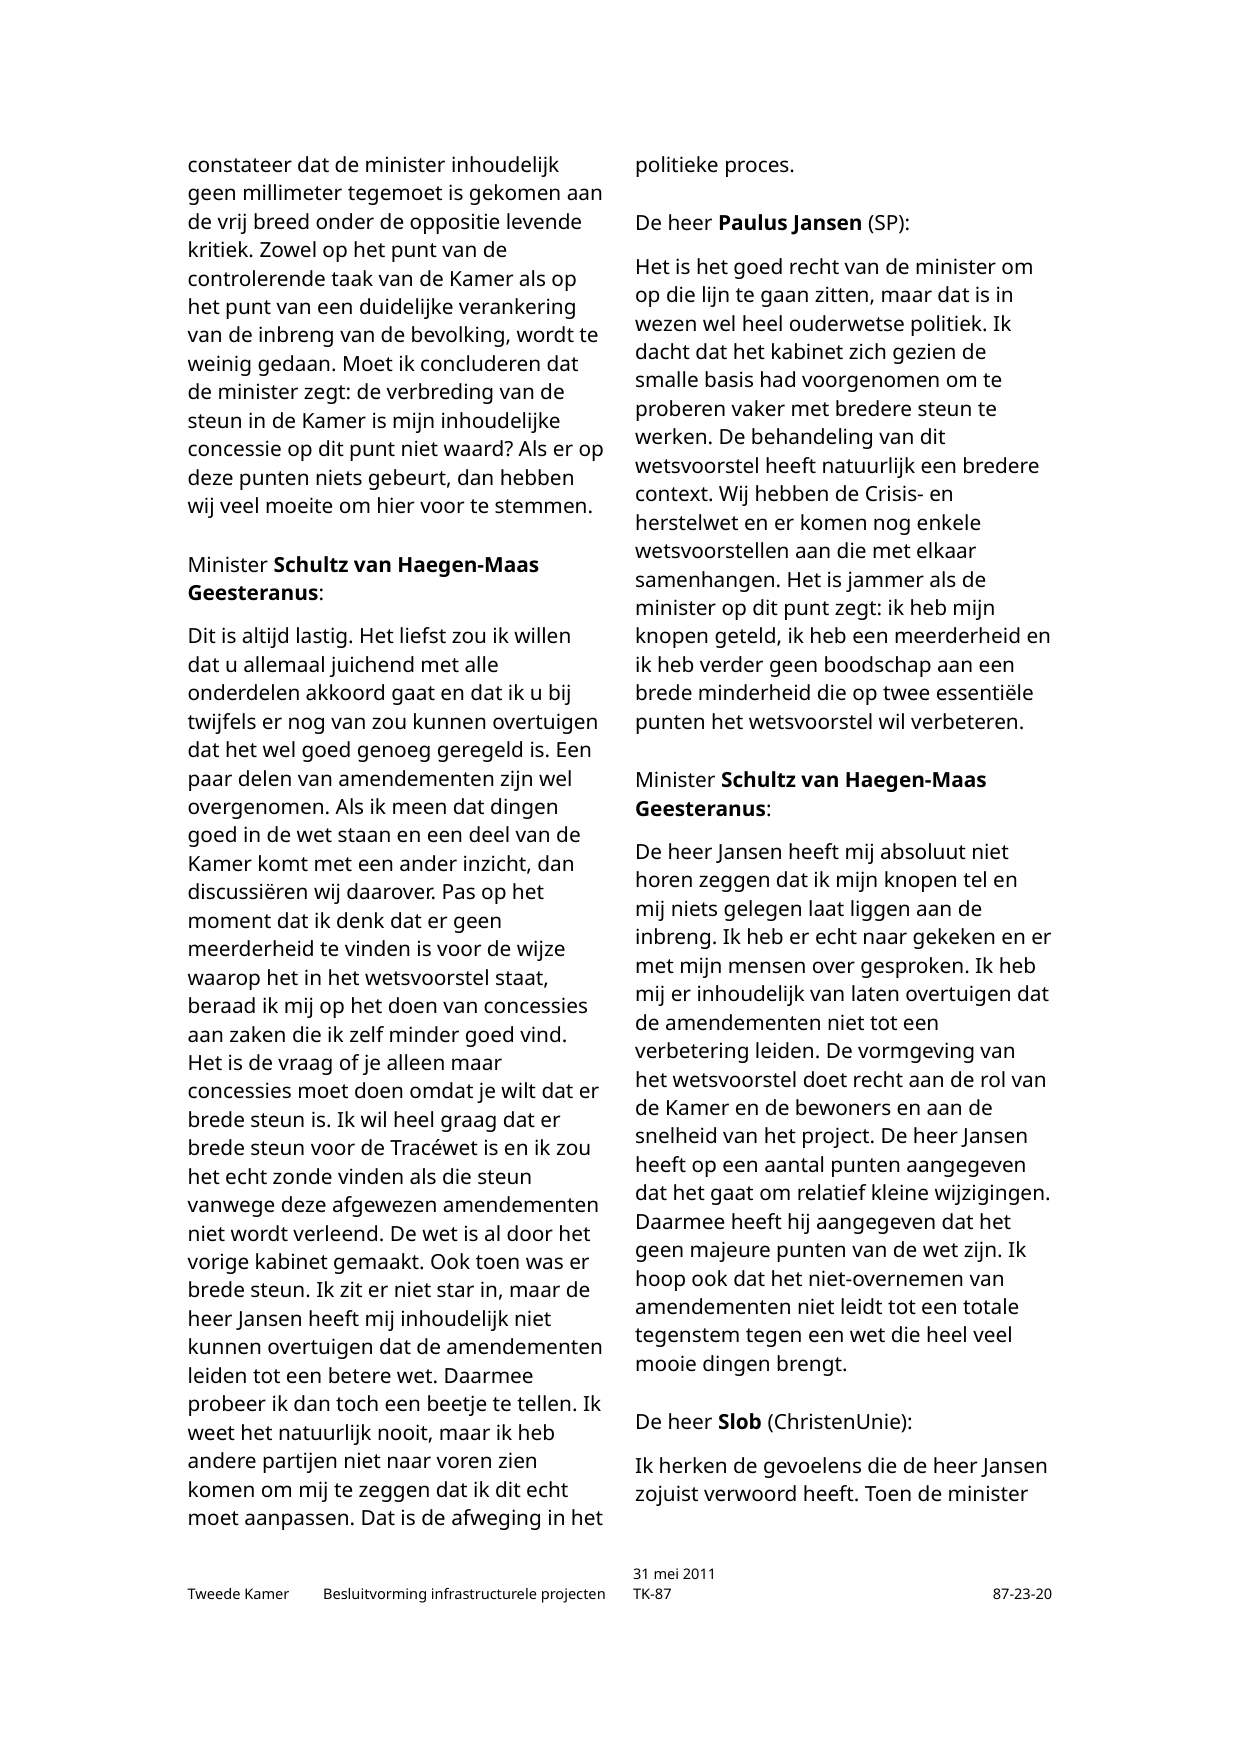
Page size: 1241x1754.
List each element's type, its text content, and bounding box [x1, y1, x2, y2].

text Dit is altijd lastig. Het liefst zou ik willen dat u allemaal juichend met alle onderdelen akkoord gaat en dat ik u bij twijfels er nog van zou kunnen overtuigen dat het wel goed genoeg geregeld is. Een paar delen van amendementen zijn wel overgenomen. Als ik meen dat dingen goed in de wet staan en een deel van de Kamer komt met een ander inzicht, dan discussiëren wij daarover. Pas op het moment dat ik denk dat er geen meerderheid te vinden is voor de wijze waarop het in het wetsvoorstel staat, beraad ik mij op het doen van concessies aan zaken die ik zelf minder goed vind. Het is de vraag of je alleen maar concessies moet doen omdat je wilt dat er brede steun is. Ik wil heel graag dat er brede steun voor de Tracéwet is en ik zou het echt zonde vinden als die steun vanwege deze afgewezen amendementen niet wordt verleend. De wet is al door het vorige kabinet gemaakt. Ook toen was er brede steun. Ik zit er niet star in, maar de heer Jansen heeft mij inhoudelijk niet kunnen overtuigen dat de amendementen leiden tot een betere wet. Daarmee probeer ik dan toch een beetje te tellen. Ik weet het natuurlijk nooit, maar ik heb andere partijen niet naar voren zien komen om mij te zeggen dat ik dit echt moet aanpassen. Dat is de afweging in het [187, 622, 605, 1532]
text Minister Schultz van Haegen-Maas Geesteranus: [635, 765, 1053, 822]
text De heer Jansen heeft mij absoluut niet horen zeggen dat ik mijn knopen tel en mij niets gelegen laat liggen aan de inbreng. Ik heb er echt naar gekeken en er met mijn mensen over gesproken. Ik heb mij er inhoudelijk van laten overtuigen dat de amendementen niet tot een verbetering leiden. De vormgeving van het wetsvoorstel doet recht aan de rol van de Kamer en de bewoners en aan de snelheid van het project. De heer Jansen heeft op een aantal punten aangegeven dat het gaat om relatief kleine wijzigingen. Daarmee heeft hij aangegeven dat het geen majeure punten van de wet zijn. Ik hoop ook dat het niet-overnemen van amendementen niet leidt tot een totale tegenstem tegen een wet die heel veel mooie dingen brengt. [635, 837, 1053, 1377]
text Het is het goed recht van de minister om op die lijn te gaan zitten, maar dat is in wezen wel heel ouderwetse politiek. Ik dacht dat het kabinet zich gezien de smalle basis had voorgenomen om te proberen vaker met bredere steun te werken. De behandeling van dit wetsvoorstel heeft natuurlijk een bredere context. Wij hebben de Crisis- en herstelwet en er komen nog enkele wetsvoorstellen aan die met elkaar samenhangen. Het is jammer als de minister op dit punt zegt: ik heb mijn knopen geteld, ik heb een meerderheid en ik heb verder geen boodschap aan een brede minderheid die op twee essentiële punten het wetsvoorstel wil verbeteren. [635, 252, 1053, 735]
text Minister Schultz van Haegen-Maas Geesteranus: [187, 550, 605, 607]
text De heer Paulus Jansen (SP): [635, 208, 1053, 237]
text De heer Slob (ChristenUnie): [635, 1407, 1053, 1436]
text politieke proces. [635, 150, 1053, 178]
text Ik herken de gevoelens die de heer Jansen zojuist verwoord heeft. Toen de minister [635, 1451, 1053, 1508]
text constateer dat de minister inhoudelijk geen millimeter tegemoet is gekomen aan de vrij breed onder de oppositie levende kritiek. Zowel op het punt van de controlerende taak van de Kamer als op het punt van een duidelijke verankering van de inbreng van de bevolking, wordt te weinig gedaan. Moet ik concluderen dat de minister zegt: de verbreding van de steun in de Kamer is mijn inhoudelijke concessie op dit punt niet waard? Als er op deze punten niets gebeurt, dan hebben wij veel moeite om hier voor te stemmen. [187, 150, 605, 520]
